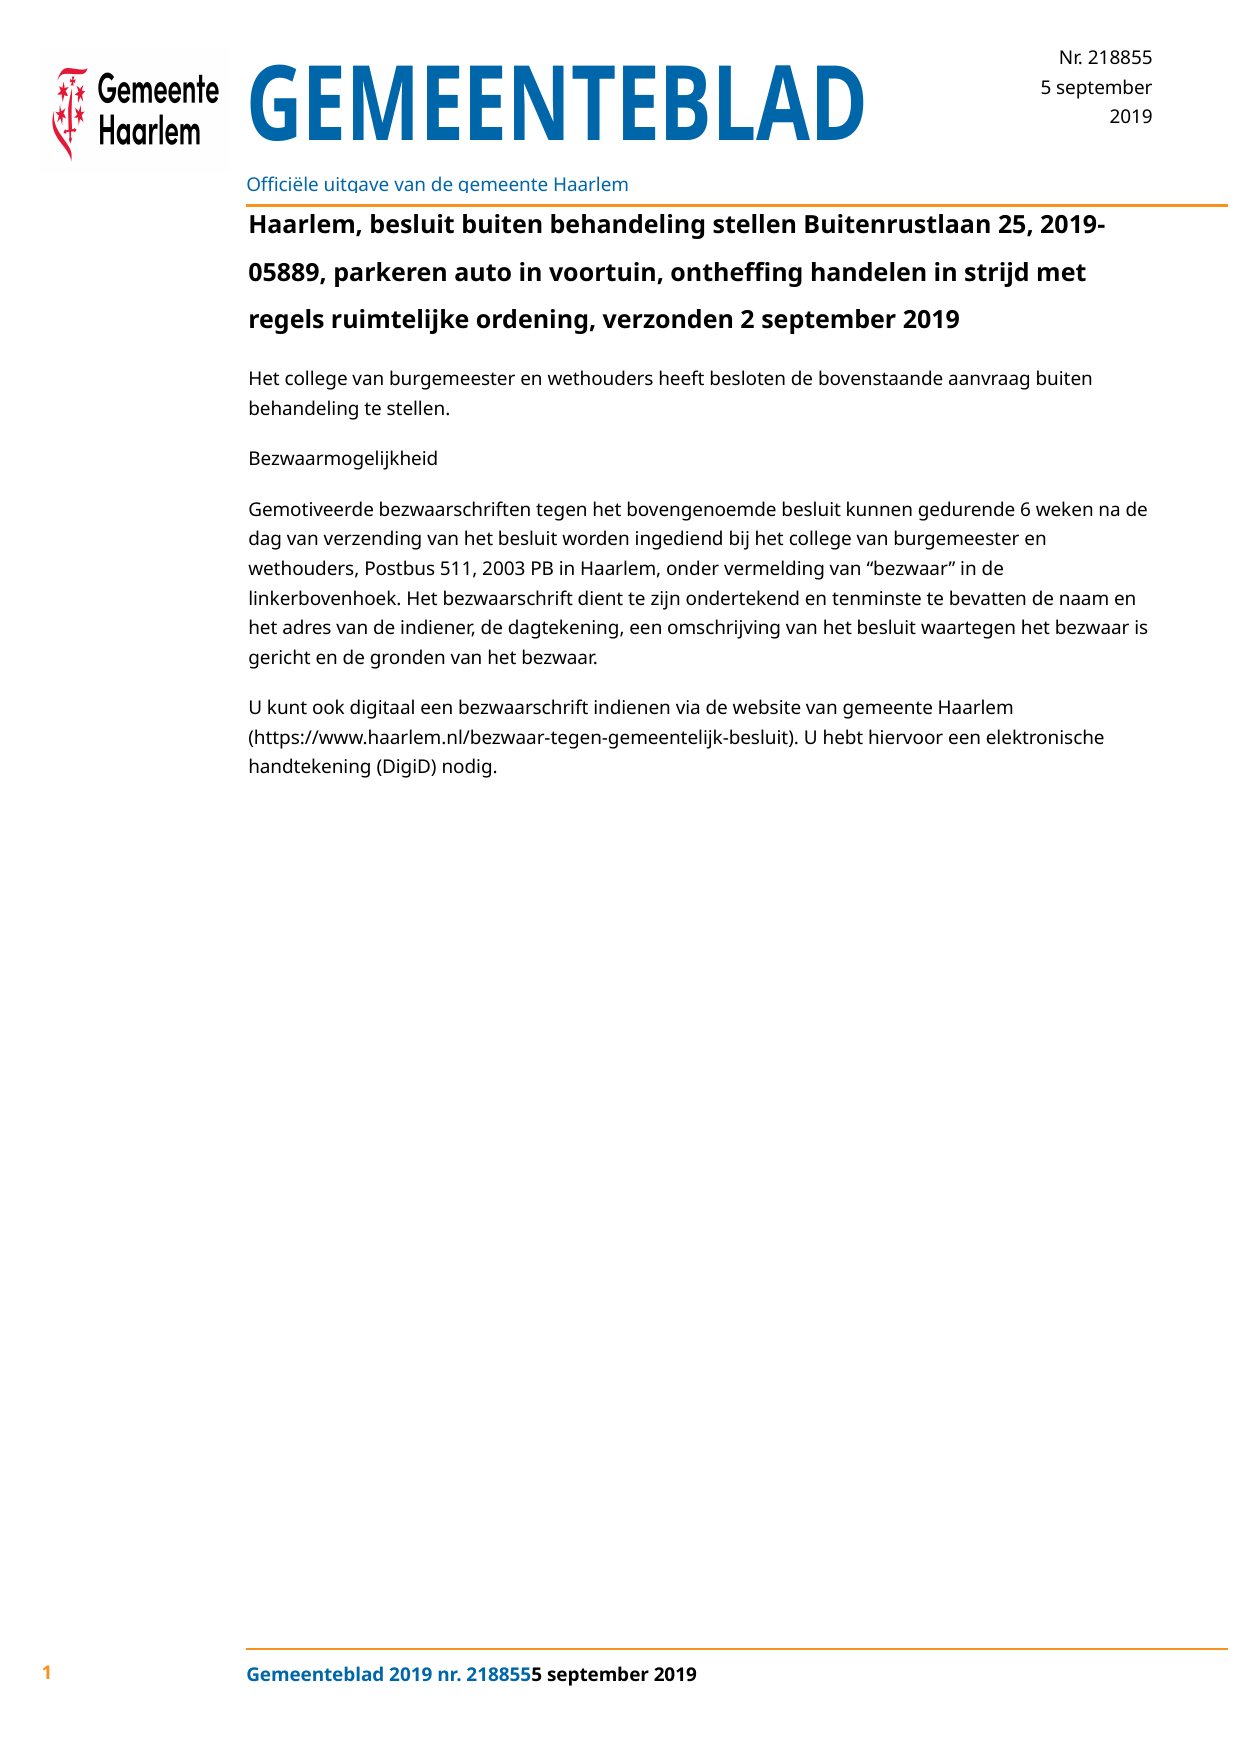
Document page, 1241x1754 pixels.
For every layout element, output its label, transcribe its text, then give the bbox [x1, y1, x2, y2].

text Het college van burgemeester en wethouders heeft besloten de bovenstaande aanvraag buiten behandeling te stellen. [248, 366, 1152, 421]
text Haarlem, besluit buiten behandeling stellen Buitenrustlaan 25, 2019-05889, parkeren auto in voortuin, ontheffing handelen in strijd met regels ruimtelijke ordening, verzonden 2 september 2019 [248, 207, 1152, 336]
picture [41, 47, 231, 172]
text U kunt ook digitaal een bezwaarschrift indienen via de website van gemeente Haarlem (https://www.haarlem.nl/bezwaar-tegen-gemeentelijk-besluit). U hebt hiervoor een elektronische handtekening (DigiD) nodig. [248, 694, 1152, 779]
text Gemotiveerde bezwaarschriften tegen het bovengenoemde besluit kunnen gedurende 6 weken na de dag van verzending van het besluit worden ingediend bij het college van burgemeester en wethouders, Postbus 511, 2003 PB in Haarlem, onder vermelding van “bezwaar” in de linkerbovenhoek. Het bezwaarschrift dient te zijn ondertekend en tenminste te bevatten de naam en het adres van de indiener, de dagtekening, een omschrijving van het besluit waartegen het bezwaar is gericht en de gronden van het bezwaar. [248, 496, 1152, 669]
text Bezwaarmogelijkheid [248, 446, 1152, 471]
